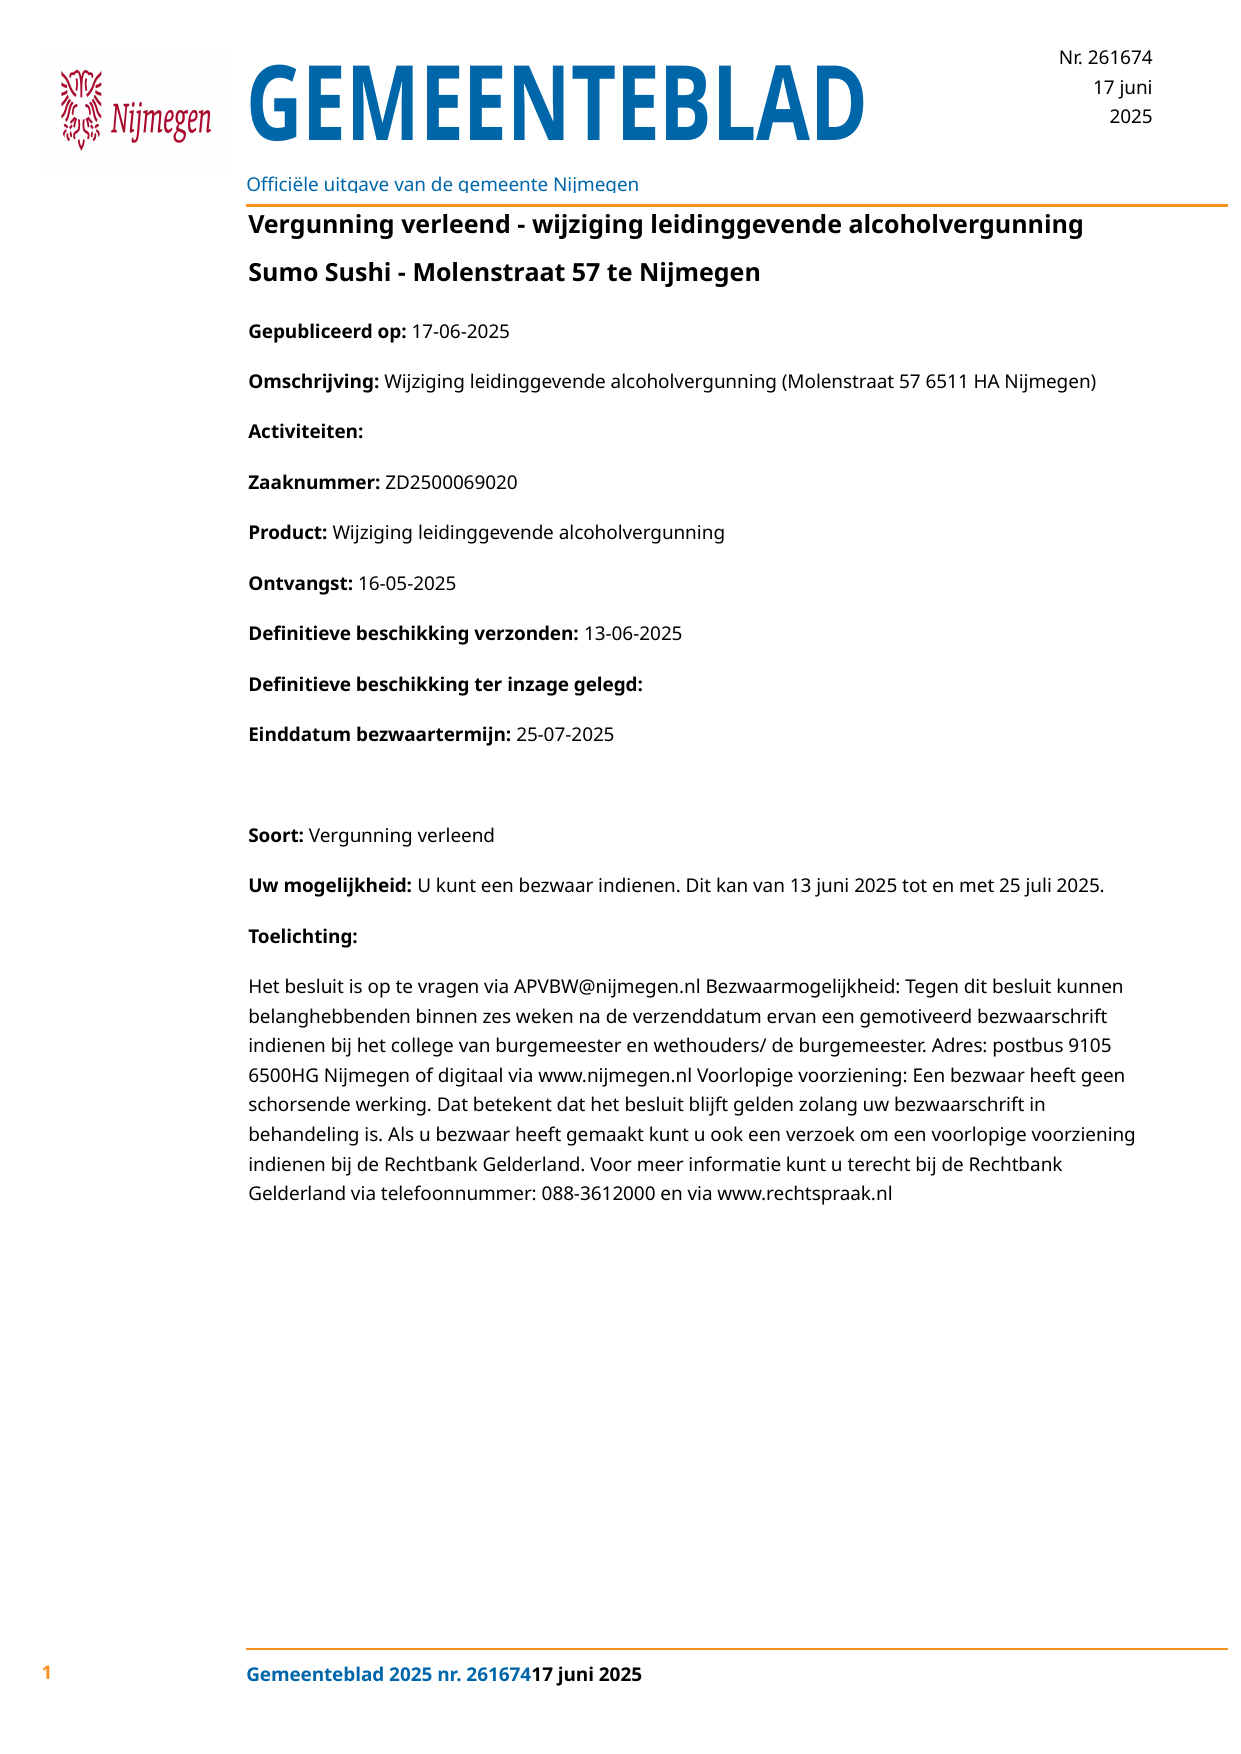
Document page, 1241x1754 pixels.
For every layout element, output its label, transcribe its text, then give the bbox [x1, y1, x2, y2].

picture [41, 47, 231, 172]
text Gepubliceerd op: 17-06-2025 [248, 318, 1152, 344]
text Einddatum bezwaartermijn: 25-07-2025 [248, 721, 1152, 747]
text Product: Wijziging leidinggevende alcoholvergunning [248, 519, 1152, 545]
text Vergunning verleend - wijziging leidinggevende alcoholvergunning Sumo Sushi - Molenstraat 57 te Nijmegen [248, 207, 1152, 288]
text Activiteiten: [248, 419, 1152, 444]
text Het besluit is op te vragen via APVBW@nijmegen.nl Bezwaarmogelijkheid: Tegen dit besluit kunnen belanghebbenden binnen zes weken na de verzenddatum ervan een gemotiveerd bezwaarschrift indienen bij het college van burgemeester en wethouders/ de burgemeester. Adres: postbus 9105 6500HG Nijmegen of digitaal via www.nijmegen.nl Voorlopige voorziening: Een bezwaar heeft geen schorsende werking. Dat betekent dat het besluit blijft gelden zolang uw bezwaarschrift in behandeling is. Als u bezwaar heeft gemaakt kunt u ook een verzoek om een voorlopige voorziening indienen bij de Rechtbank Gelderland. Voor meer informatie kunt u terecht bij de Rechtbank Gelderland via telefoonnummer: 088-3612000 en via www.rechtspraak.nl [248, 973, 1152, 1206]
text Soort: Vergunning verleend [248, 822, 1152, 848]
text Toelichting: [248, 923, 1152, 949]
text Definitieve beschikking ter inzage gelegd: [248, 671, 1152, 697]
text Uw mogelijkheid: U kunt een bezwaar indienen. Dit kan van 13 juni 2025 tot en met 25 juli 2025. [248, 872, 1152, 898]
text Ontvangst: 16-05-2025 [248, 570, 1152, 596]
text Omschrijving: Wijziging leidinggevende alcoholvergunning (Molenstraat 57 6511 HA Nijmegen) [248, 368, 1152, 394]
text Zaaknummer: ZD2500069020 [248, 469, 1152, 495]
text Definitieve beschikking verzonden: 13-06-2025 [248, 620, 1152, 646]
